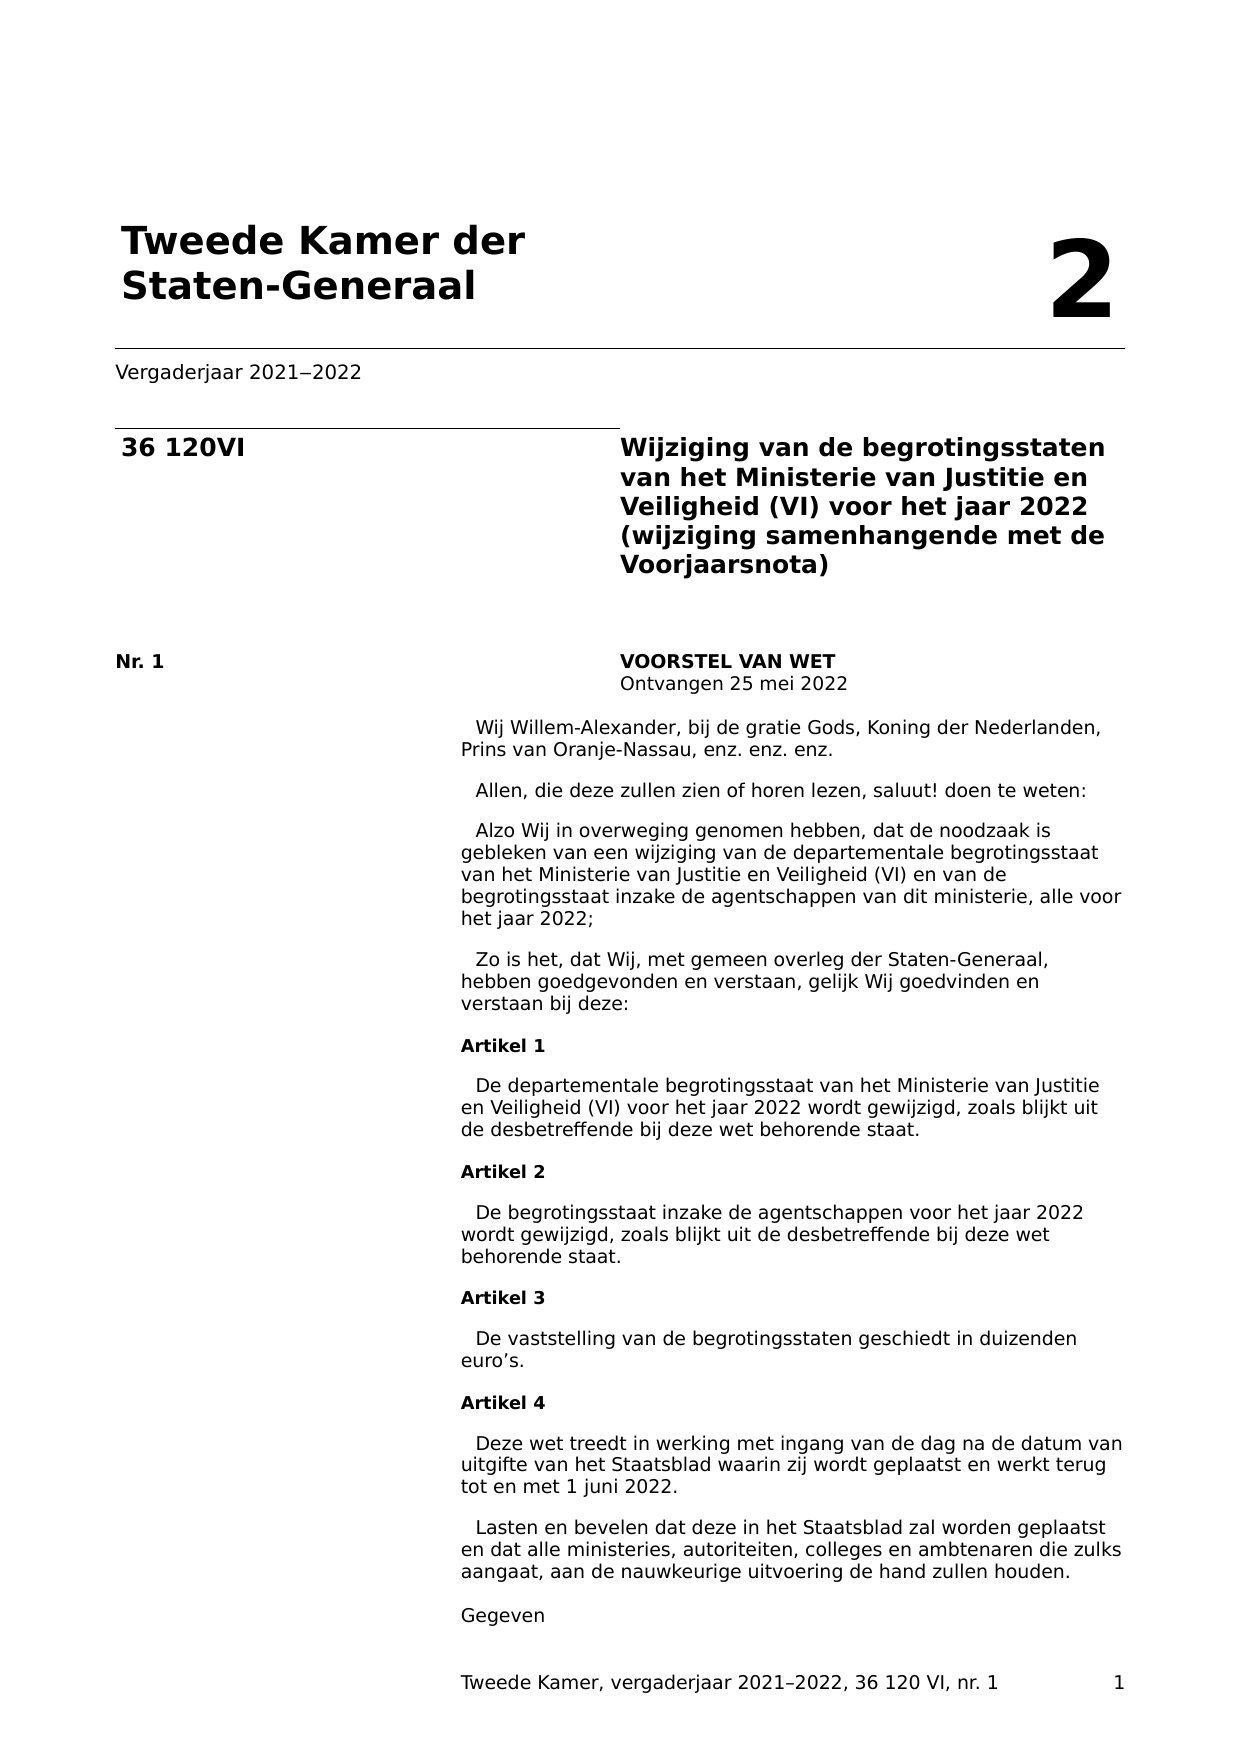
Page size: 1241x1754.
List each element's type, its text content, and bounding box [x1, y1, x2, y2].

table_header Tweede Kamer der Staten-Generaal [115, 213, 620, 348]
table_cell Vergaderjaar 2021‒2022 [115, 349, 1125, 384]
text Lasten en bevelen dat deze in het Staatsblad zal worden geplaatst en dat alle ministeries, autoriteiten, colleges en ambtenaren die zulks aangaat, aan de nauwkeurige uitvoering de hand zullen houden. [461, 1517, 1125, 1583]
text Wij Willem-Alexander, bij de gratie Gods, Koning der Nederlanden, Prins van Oranje-Nassau, enz. enz. enz. [461, 717, 1125, 761]
table_header Voorstel van Wet Ontvangen 25 mei 2022 [620, 651, 1125, 717]
text Deze wet treedt in werking met ingang van de dag na de datum van uitgifte van het Staatsblad waarin zij wordt geplaatst en werkt terug tot en met 1 juni 2022. [461, 1432, 1125, 1498]
table_header 36 120VI [115, 429, 620, 585]
text Allen, die deze zullen zien of horen lezen, saluut! doen te weten: [461, 779, 1125, 802]
table_header Wijziging van de begrotingsstaten van het Ministerie van Justitie en Veiligheid (VI) voor het jaar 2022 (wijziging samenhangende met de Voorjaarsnota) [620, 428, 1125, 585]
text De begrotingsstaat inzake de agentschappen voor het jaar 2022 wordt gewijzigd, zoals blijkt uit de desbetreffende bij deze wet behorende staat. [461, 1202, 1125, 1268]
text De departementale begrotingsstaat van het Ministerie van Justitie en Veiligheid (VI) voor het jaar 2022 wordt gewijzigd, zoals blijkt uit de desbetreffende bij deze wet behorende staat. [461, 1075, 1125, 1141]
text Alzo Wij in overweging genomen hebben, dat de noodzaak is gebleken van een wijziging van de departementale begrotingsstaat van het Ministerie van Justitie en Veiligheid (VI) en van de begrotingsstaat inzake de agentschappen van dit ministerie, alle voor het jaar 2022; [461, 820, 1125, 930]
text De vaststelling van de begrotingsstaten geschiedt in duizenden euro’s. [461, 1328, 1125, 1372]
title Artikel 1 [461, 1034, 1125, 1057]
table_header Nr. 1 [115, 651, 620, 717]
title Artikel 4 [461, 1391, 1125, 1414]
title Artikel 2 [461, 1160, 1125, 1183]
text Gegeven [461, 1605, 1125, 1627]
table_header 2 [620, 213, 1125, 348]
text Zo is het, dat Wij, met gemeen overleg der Staten-Generaal, hebben goedgevonden en verstaan, gelijk Wij goedvinden en verstaan bij deze: [461, 949, 1125, 1015]
title Artikel 3 [461, 1286, 1125, 1309]
